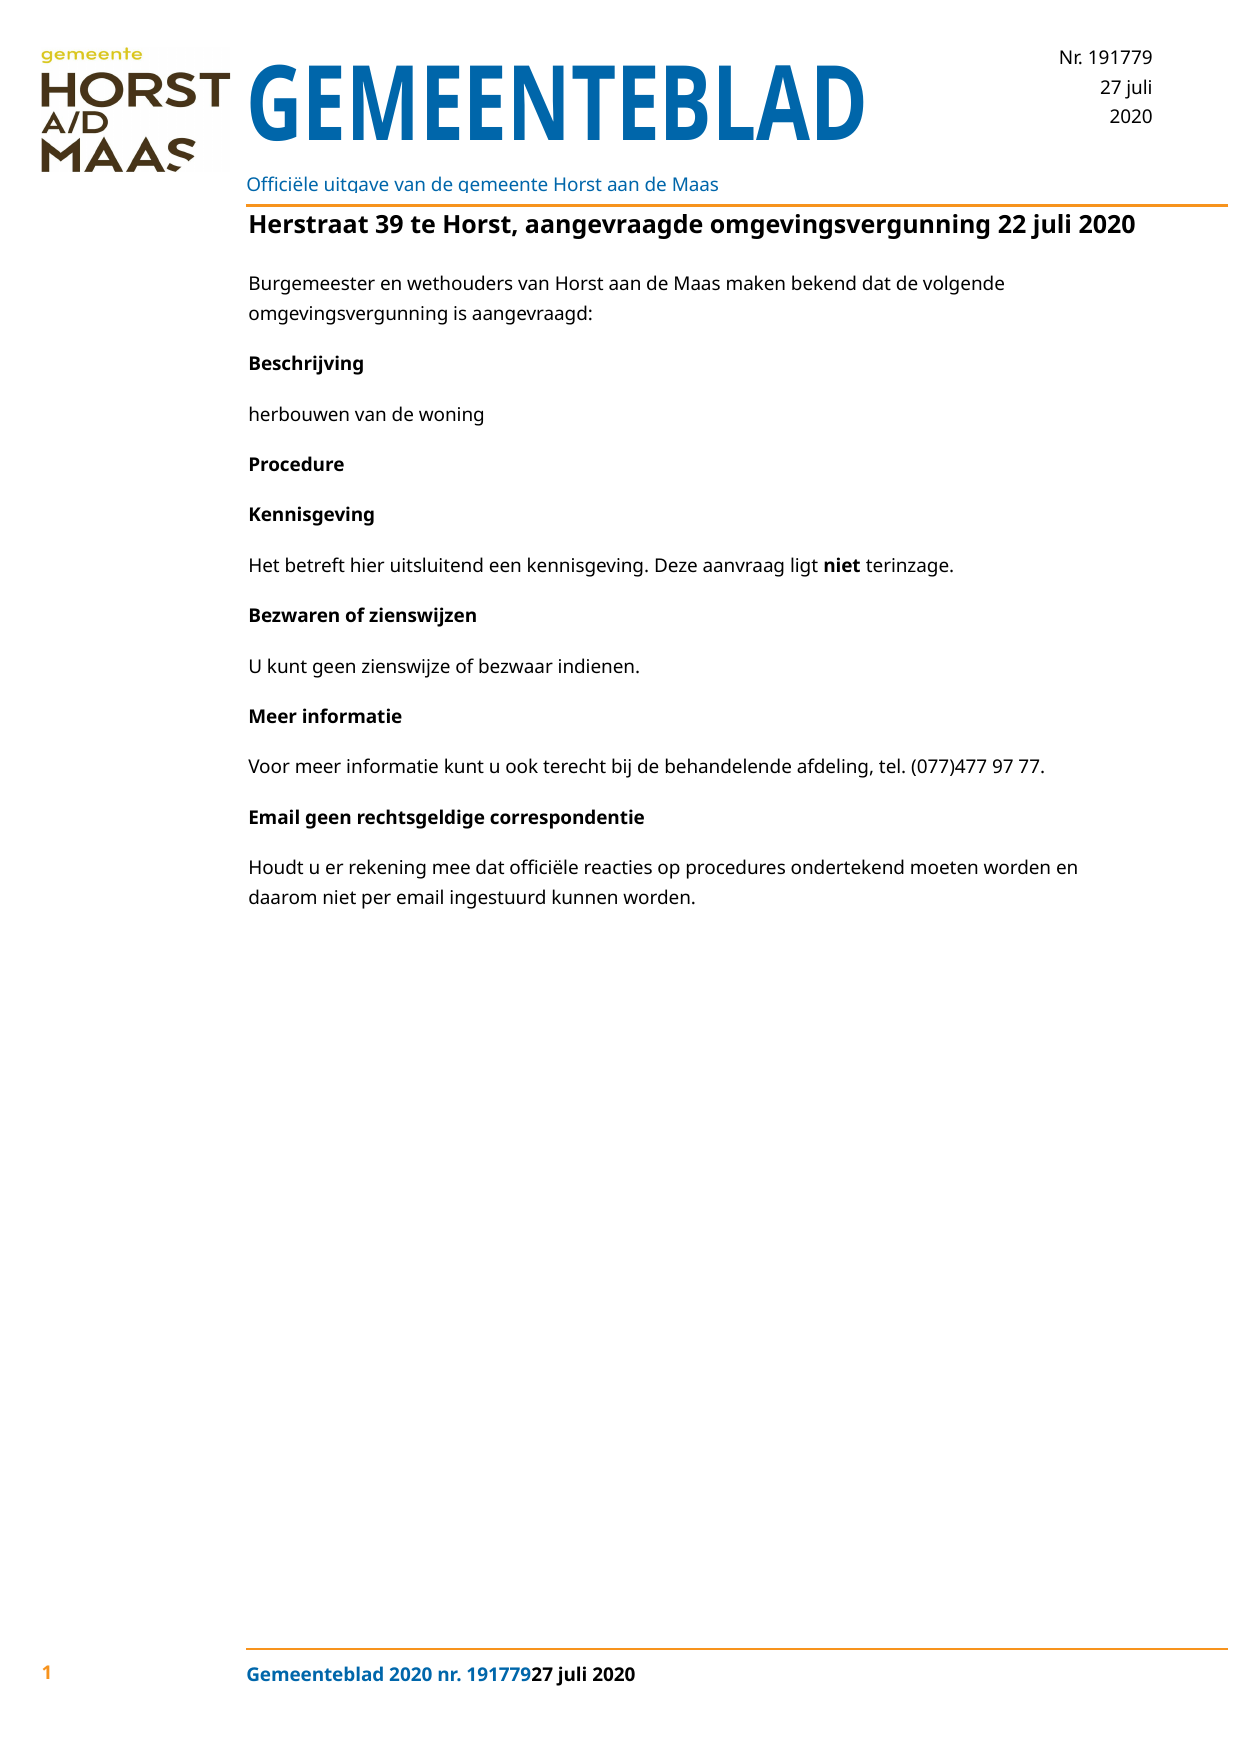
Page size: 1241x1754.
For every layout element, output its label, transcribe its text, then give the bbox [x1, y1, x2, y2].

text Meer informatie [248, 703, 1152, 729]
text Herstraat 39 te Horst, aangevraagde omgevingsvergunning 22 juli 2020 [248, 207, 1152, 241]
text Email geen rechtsgeldige correspondentie [248, 804, 1152, 830]
text Procedure [248, 451, 1152, 477]
text Het betreft hier uitsluitend een kennisgeving. Deze aanvraag ligt niet terinzage. [248, 552, 1152, 578]
text Houdt u er rekening mee dat officiële reacties op procedures ondertekend moeten worden en daarom niet per email ingestuurd kunnen worden. [248, 854, 1152, 910]
text Beschrijving [248, 350, 1152, 376]
picture [41, 47, 231, 172]
text Burgemeester en wethouders van Horst aan de Maas maken bekend dat de volgende omgevingsvergunning is aangevraagd: [248, 270, 1152, 326]
text herbouwen van de woning [248, 401, 1152, 426]
text Kennisgeving [248, 502, 1152, 527]
text U kunt geen zienswijze of bezwaar indienen. [248, 653, 1152, 678]
text Bezwaren of zienswijzen [248, 602, 1152, 628]
text Voor meer informatie kunt u ook terecht bij de behandelende afdeling, tel. (077)477 97 77. [248, 754, 1152, 779]
